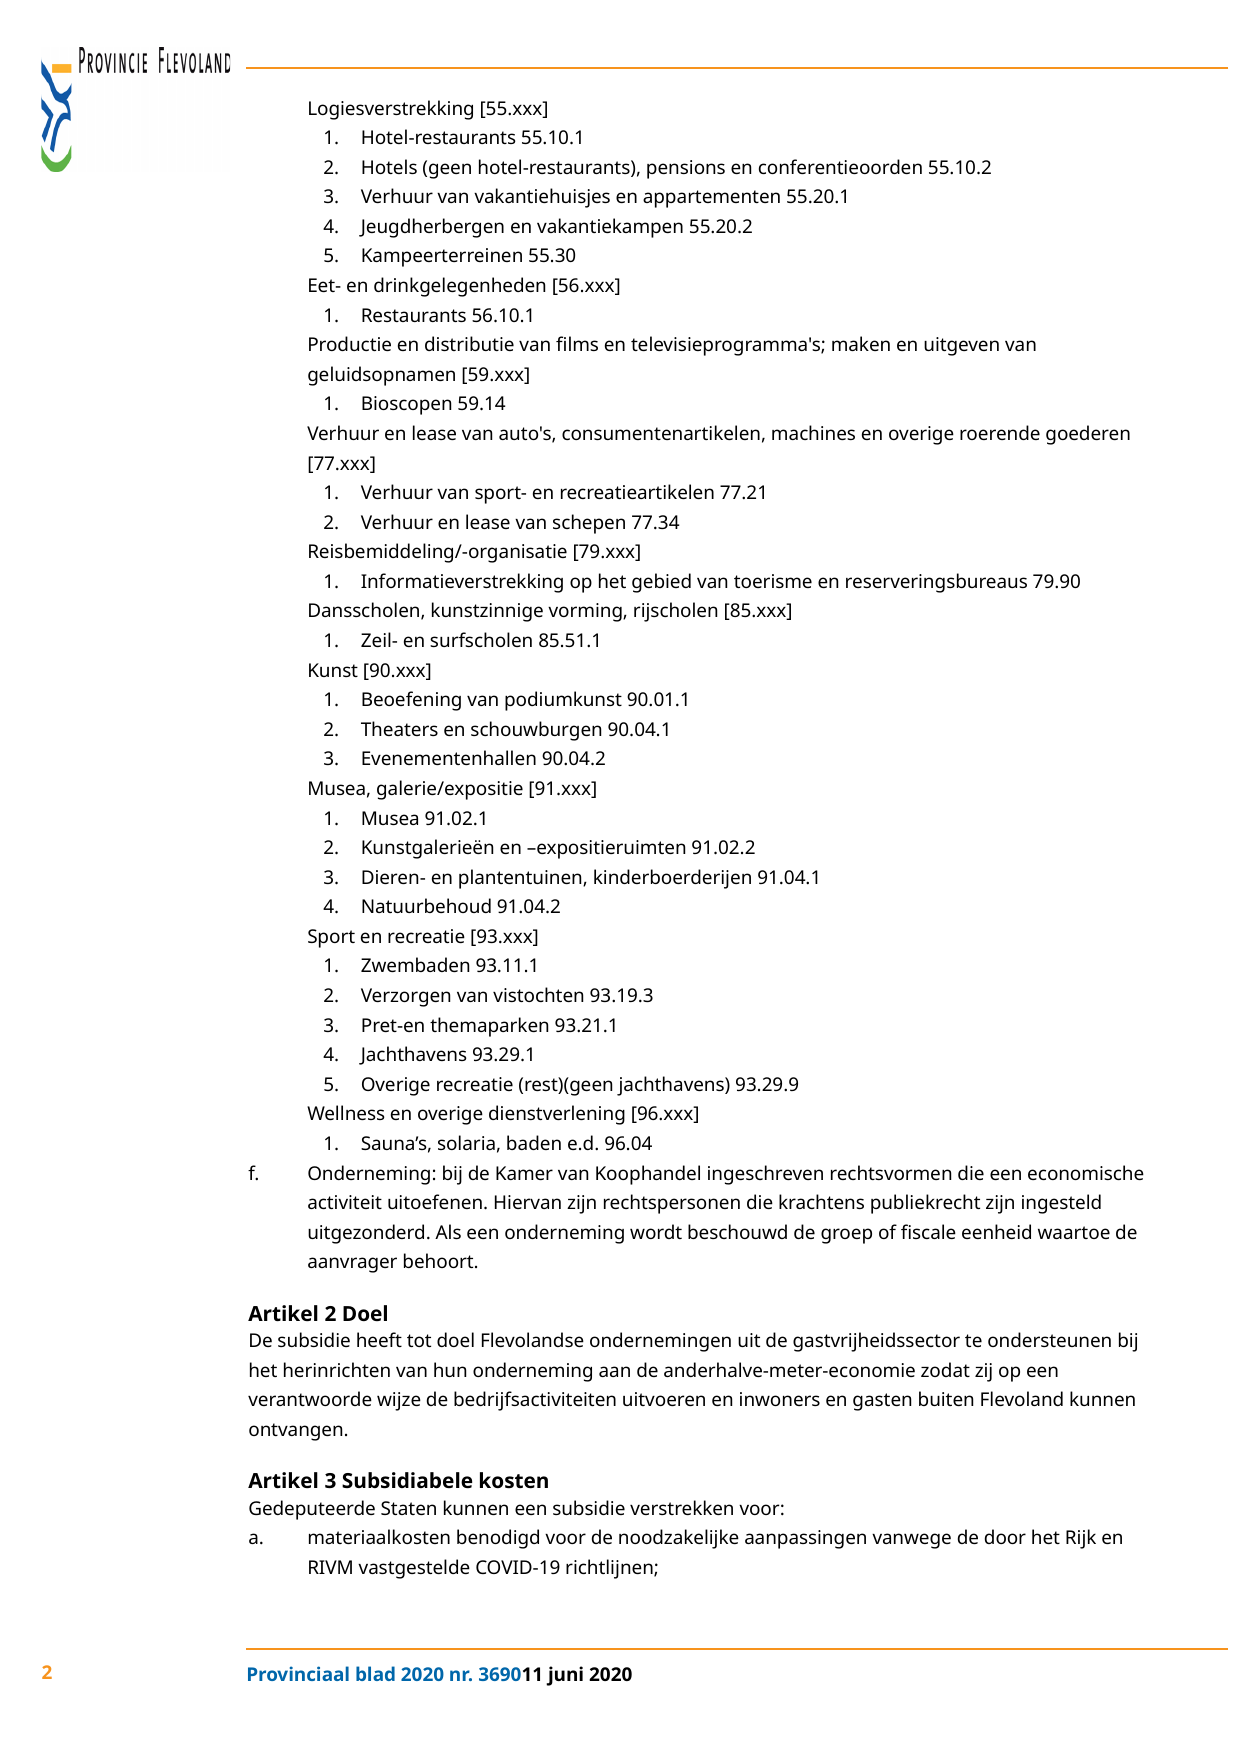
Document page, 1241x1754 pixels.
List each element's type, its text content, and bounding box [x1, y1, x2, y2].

list Eet- en drinkgelegenheden [56.xxx] [248, 272, 1152, 298]
list Kampeerterreinen 55.30 [323, 243, 1152, 268]
text Gedeputeerde Staten kunnen een subsidie verstrekken voor: [248, 1495, 1152, 1521]
list Verhuur van vakantiehuisjes en appartementen 55.20.1 [323, 183, 1152, 209]
list Theaters en schouwburgen 90.04.1 [323, 716, 1152, 742]
list Beoefening van podiumkunst 90.01.1 [323, 686, 1152, 712]
text Artikel 3 Subsidiabele kosten [248, 1467, 1152, 1495]
list Logiesverstrekking [55.xxx] [248, 95, 1152, 121]
list Onderneming: bij de Kamer van Koophandel ingeschreven rechtsvormen die een economische activiteit uitoefenen. Hiervan zijn rechtspersonen die krachtens publiekrecht zijn ingesteld uitgezonderd. Als een onderneming wordt beschouwd de groep of fiscale eenheid waartoe de aanvrager behoort. [248, 1160, 1152, 1274]
list Productie en distributie van films en televisieprogramma's; maken en uitgeven van geluidsopnamen [59.xxx] [248, 331, 1152, 387]
list Bioscopen 59.14 [323, 391, 1152, 416]
text Artikel 2 Doel [248, 1299, 1152, 1327]
list Zeil- en surfscholen 85.51.1 [323, 627, 1152, 653]
list Natuurbehoud 91.04.2 [323, 893, 1152, 919]
list Wellness en overige dienstverlening [96.xxx] [248, 1101, 1152, 1126]
list Evenementenhallen 90.04.2 [323, 746, 1152, 771]
list Sport en recreatie [93.xxx] [248, 923, 1152, 949]
list Verhuur van sport- en recreatieartikelen 77.21 [323, 479, 1152, 505]
list Verhuur en lease van schepen 77.34 [323, 509, 1152, 535]
list Verhuur en lease van auto's, consumentenartikelen, machines en overige roerende goederen [77.xxx] [248, 420, 1152, 476]
list materiaalkosten benodigd voor de noodzakelijke aanpassingen vanwege de door het Rijk en RIVM vastgestelde COVID-19 richtlijnen; [248, 1524, 1152, 1580]
list Zwembaden 93.11.1 [323, 953, 1152, 978]
list Jeugdherbergen en vakantiekampen 55.20.2 [323, 213, 1152, 239]
list Kunstgalerieën en –expositieruimten 91.02.2 [323, 834, 1152, 860]
list Kunst [90.xxx] [248, 657, 1152, 683]
picture [41, 47, 231, 172]
list Musea 91.02.1 [323, 805, 1152, 831]
list Overige recreatie (rest)(geen jachthavens) 93.29.9 [323, 1071, 1152, 1097]
list Informatieverstrekking op het gebied van toerisme en reserveringsbureaus 79.90 [323, 568, 1152, 594]
list Hotel-restaurants 55.10.1 [323, 124, 1152, 150]
list Musea, galerie/expositie [91.xxx] [248, 775, 1152, 801]
list Jachthavens 93.29.1 [323, 1041, 1152, 1067]
list Dansscholen, kunstzinnige vorming, rijscholen [85.xxx] [248, 598, 1152, 623]
list Sauna’s, solaria, baden e.d. 96.04 [323, 1130, 1152, 1156]
list Dieren- en plantentuinen, kinderboerderijen 91.04.1 [323, 864, 1152, 890]
list Pret-en themaparken 93.21.1 [323, 1012, 1152, 1038]
list Reisbemiddeling/-organisatie [79.xxx] [248, 538, 1152, 564]
list Restaurants 56.10.1 [323, 302, 1152, 328]
list Hotels (geen hotel-restaurants), pensions en conferentieoorden 55.10.2 [323, 154, 1152, 180]
text De subsidie heeft tot doel Flevolandse ondernemingen uit de gastvrijheidssector te ondersteunen bij het herinrichten van hun onderneming aan de anderhalve-meter-economie zodat zij op een verantwoorde wijze de bedrijfsactiviteiten uitvoeren en inwoners en gasten buiten Flevoland kunnen ontvangen. [248, 1327, 1152, 1442]
list Verzorgen van vistochten 93.19.3 [323, 982, 1152, 1008]
